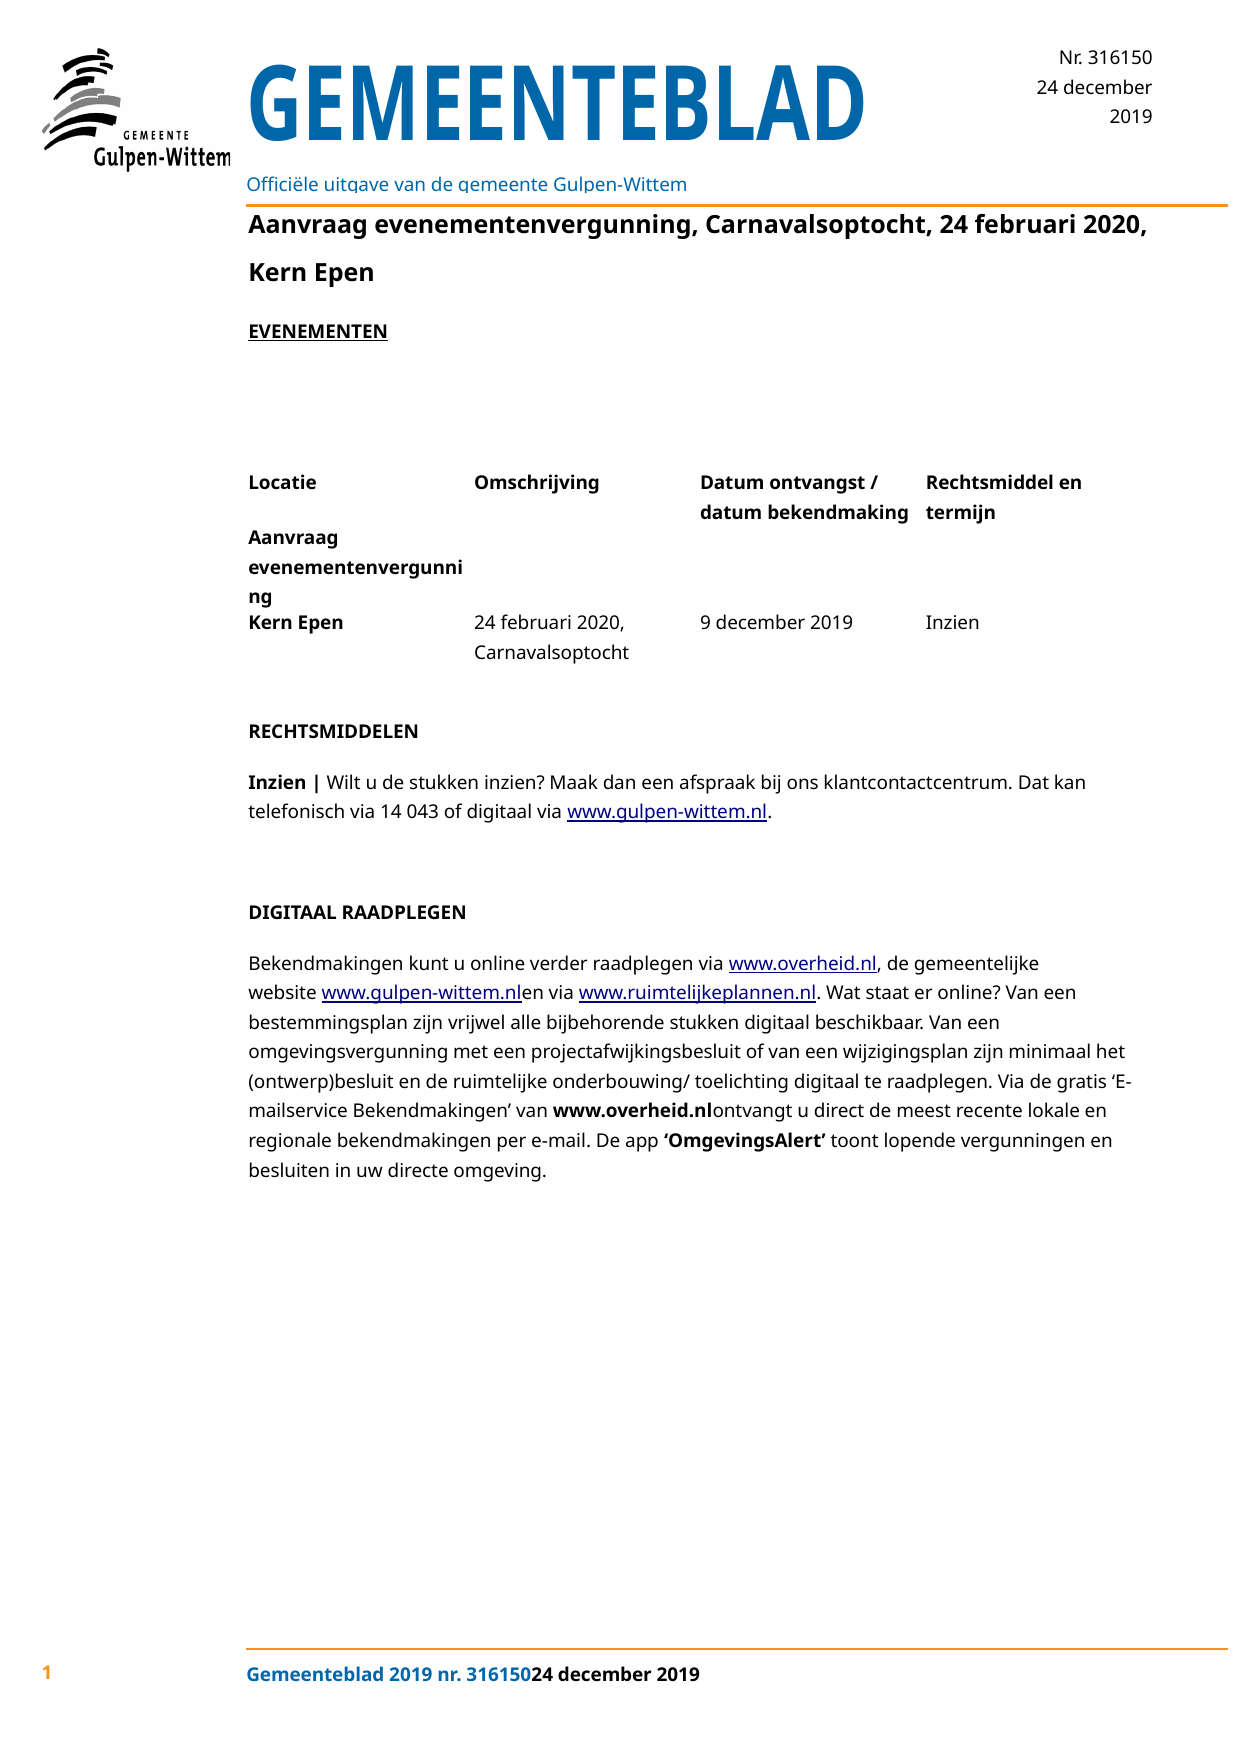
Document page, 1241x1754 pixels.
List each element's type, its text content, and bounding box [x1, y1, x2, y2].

text Inzien | Wilt u de stukken inzien? Maak dan een afspraak bij ons klantcontactcentrum. Dat kan telefonisch via 14 043 of digitaal via www.gulpen-wittem.nl. [248, 769, 1152, 824]
table_cell [926, 525, 1152, 609]
table_cell Aanvraag evenementenvergunning [248, 525, 474, 609]
text Aanvraag evenementenvergunning, Carnavalsoptocht, 24 februari 2020, Kern Epen [248, 207, 1152, 288]
table_cell 9 december 2019 [700, 610, 926, 665]
text RECHTSMIDDELEN [248, 718, 1152, 744]
table_cell Inzien [926, 610, 1152, 665]
table_header Locatie [248, 469, 474, 524]
table_header Rechtsmiddel en termijn [926, 469, 1152, 524]
text EVENEMENTEN [248, 318, 1152, 344]
table_cell [474, 525, 700, 609]
picture [41, 47, 231, 172]
table_header Omschrijving [474, 469, 700, 524]
table_cell Kern Epen [248, 610, 474, 665]
table_header Datum ontvangst / datum bekendmaking [700, 469, 926, 524]
text Bekendmakingen kunt u online verder raadplegen via www.overheid.nl, de gemeentelijke website www.gulpen-wittem.nlen via www.ruimtelijkeplannen.nl. Wat staat er online? Van een bestemmingsplan zijn vrijwel alle bijbehorende stukken digitaal beschikbaar. Van een omgevingsvergunning met een projectafwijkingsbesluit of van een wijzigingsplan zijn minimaal het (ontwerp)besluit en de ruimtelijke onderbouwing/ toelichting digitaal te raadplegen. Via de gratis ‘E-mailservice Bekendmakingen’ van www.overheid.nlontvangt u direct de meest recente lokale en regionale bekendmakingen per e-mail. De app ‘OmgevingsAlert’ toont lopende vergunningen en besluiten in uw directe omgeving. [248, 950, 1152, 1182]
text DIGITAAL RAADPLEGEN [248, 899, 1152, 925]
table_cell [700, 525, 926, 609]
table_cell 24 februari 2020, Carnavalsoptocht [474, 610, 700, 665]
